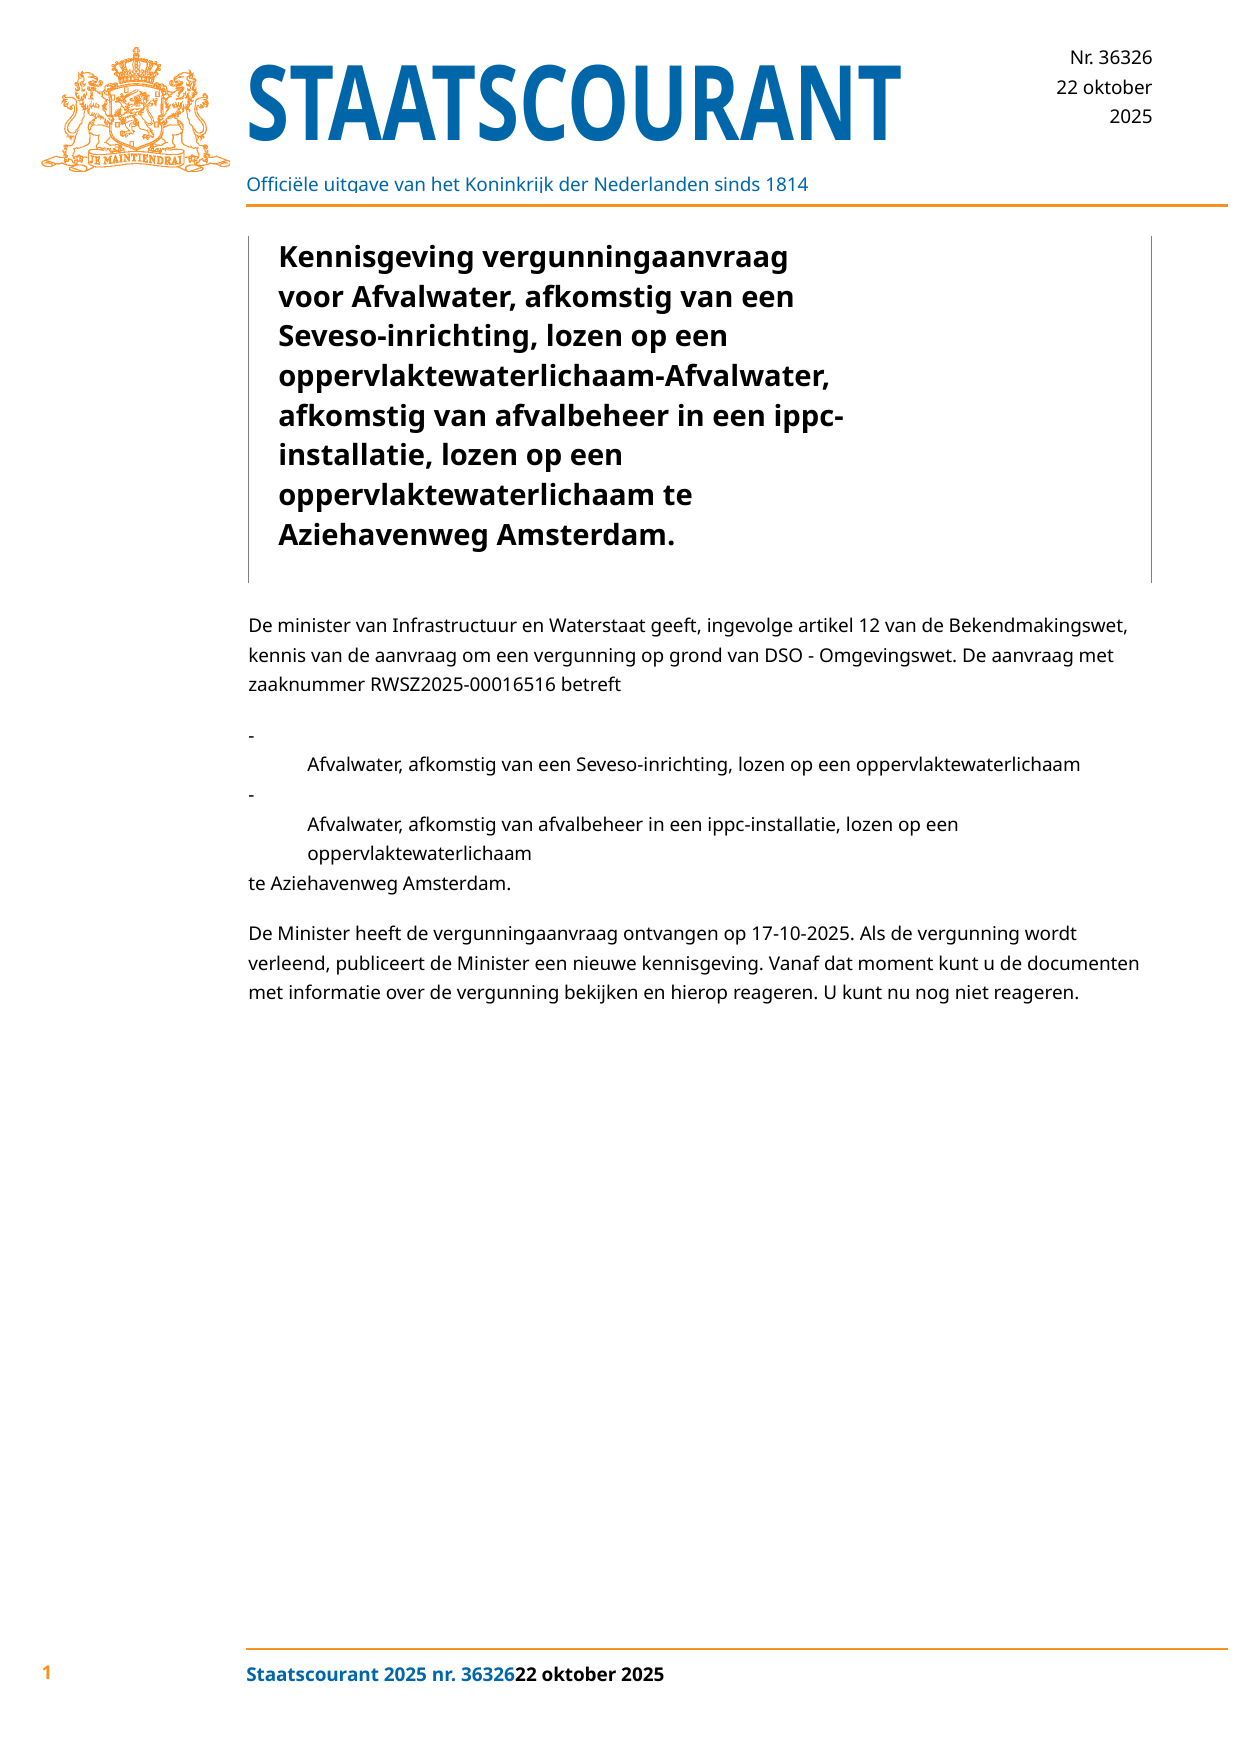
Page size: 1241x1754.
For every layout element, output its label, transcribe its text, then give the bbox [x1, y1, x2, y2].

table_header [1090, 236, 1151, 413]
text De Minister heeft de vergunningaanvraag ontvangen op 17-10-2025. Als de vergunning wordt verleend, publiceert de Minister een nieuwe kennisgeving. Vanaf dat moment kunt u de documenten met informatie over de vergunning bekijken en hierop reageren. U kunt nu nog niet reageren. [248, 920, 1152, 1005]
table_header Kennisgeving vergunningaanvraag voor Afvalwater, afkomstig van een Seveso-inrichting, lozen op een oppervlaktewaterlichaam-Afvalwater, afkomstig van afvalbeheer in een ippc-installatie, lozen op een oppervlaktewaterlichaam te Aziehavenweg Amsterdam. [249, 236, 850, 583]
table_header [850, 414, 1151, 583]
table_header [850, 236, 912, 413]
text De minister van Infrastructuur en Waterstaat geeft, ingevolge artikel 12 van de Bekendmakingswet, kennis van de aanvraag om een vergunning op grond van DSO - Omgevingswet. De aanvraag met zaaknummer RWSZ2025-00016516 betreft [248, 612, 1152, 697]
picture [912, 236, 1090, 414]
list Afvalwater, afkomstig van een Seveso-inrichting, lozen op een oppervlaktewaterlichaam [248, 752, 1152, 777]
picture [41, 47, 231, 172]
list Afvalwater, afkomstig van afvalbeheer in een ippc-installatie, lozen op een oppervlaktewaterlichaam [248, 811, 1152, 866]
text te Aziehavenweg Amsterdam. [248, 870, 1152, 896]
